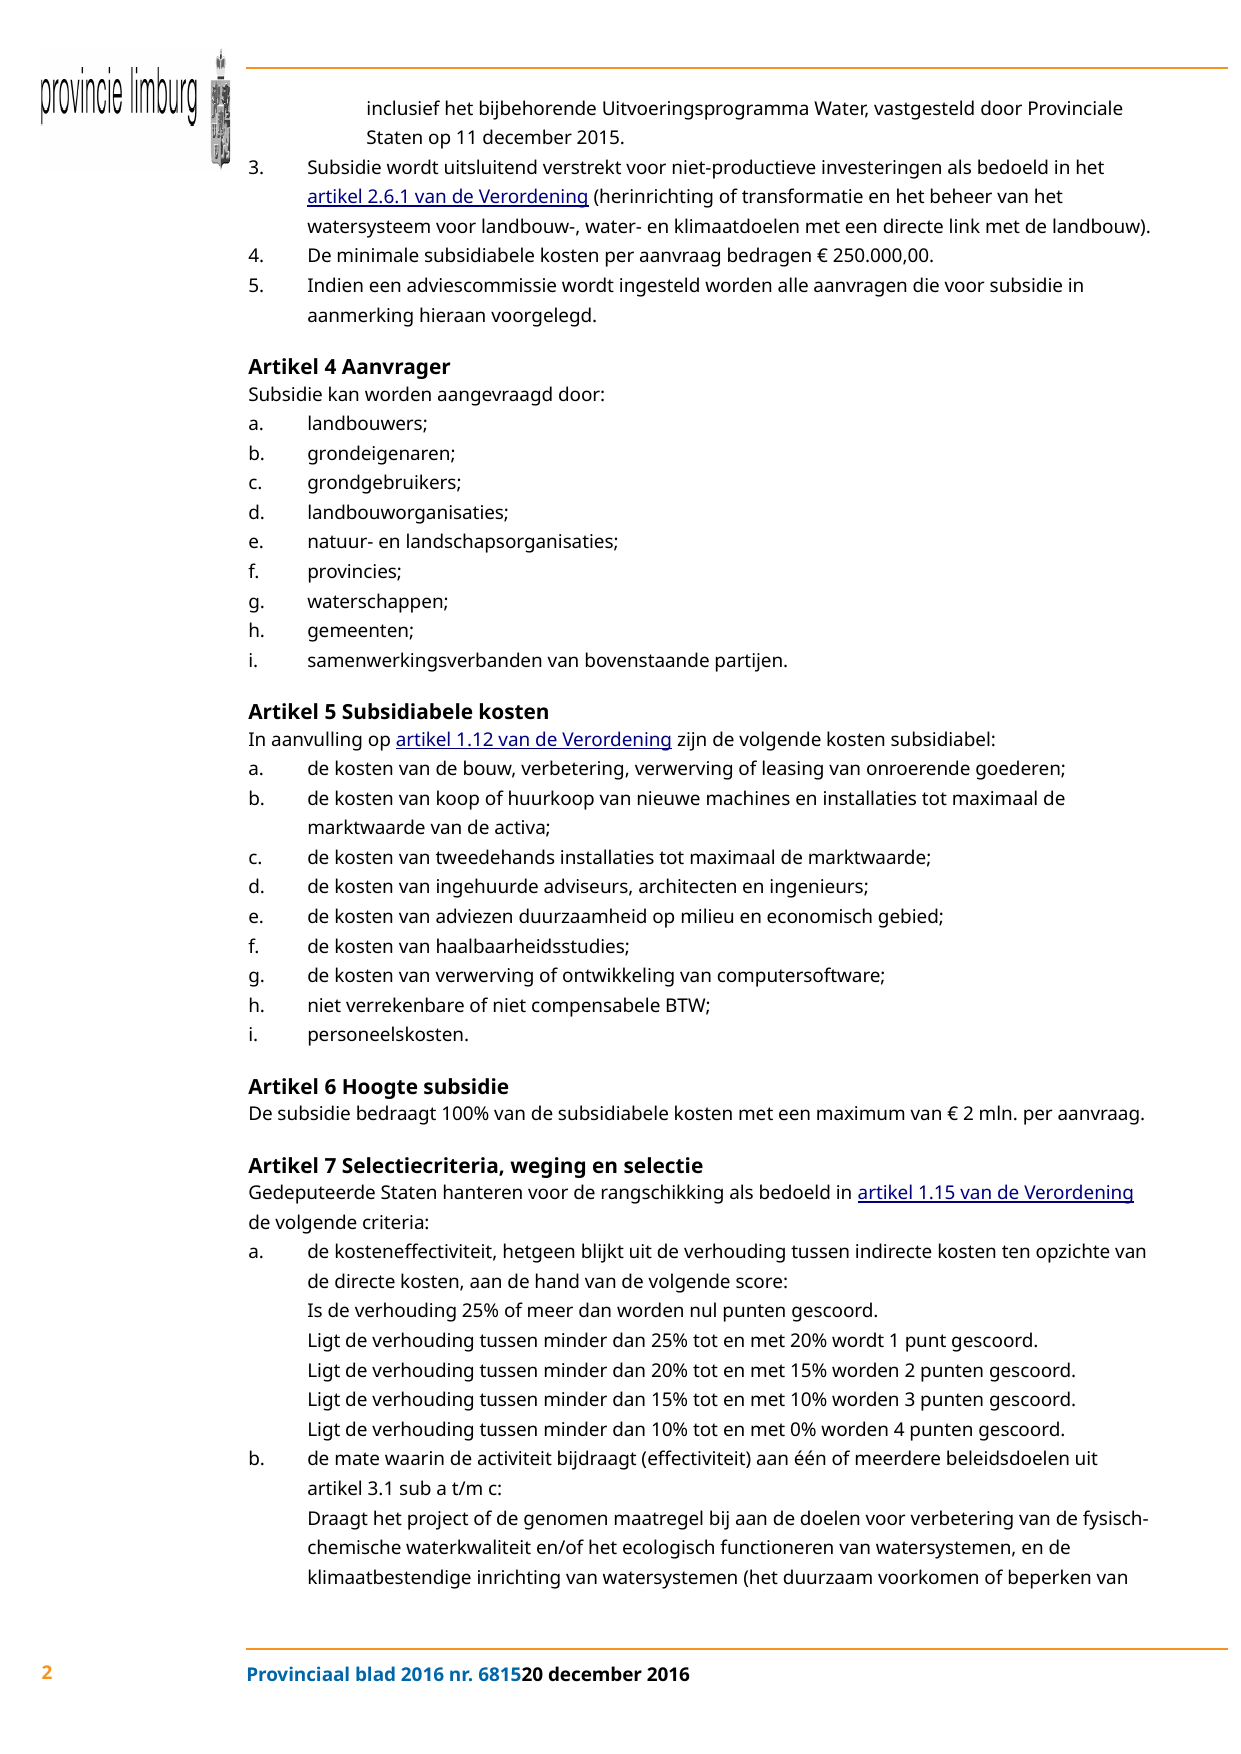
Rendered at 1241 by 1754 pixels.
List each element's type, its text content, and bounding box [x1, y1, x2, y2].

list samenwerkingsverbanden van bovenstaande partijen. [248, 647, 1152, 673]
text In aanvulling op artikel 1.12 van de Verordening zijn de volgende kosten subsidiabel: [248, 726, 1152, 752]
list landbouworganisaties; [248, 499, 1152, 525]
list de kosten van ingehuurde adviseurs, architecten en ingenieurs; [248, 874, 1152, 899]
list personeelskosten. [248, 1022, 1152, 1047]
list De minimale subsidiabele kosten per aanvraag bedragen € 250.000,00. [248, 243, 1152, 268]
list grondgebruikers; [248, 469, 1152, 495]
picture [41, 47, 231, 172]
list Draagt het project of de genomen maatregel bij aan de doelen voor verbetering van de fysisch-chemische waterkwaliteit en/of het ecologisch functioneren van watersystemen, en de klimaatbestendige inrichting van watersystemen (het duurzaam voorkomen of beperken van [248, 1505, 1152, 1590]
list de kosten van haalbaarheidsstudies; [248, 933, 1152, 959]
text De subsidie bedraagt 100% van de subsidiabele kosten met een maximum van € 2 mln. per aanvraag. [248, 1101, 1152, 1126]
list niet verrekenbare of niet compensabele BTW; [248, 992, 1152, 1018]
list Is de verhouding 25% of meer dan worden nul punten gescoord. [248, 1298, 1152, 1323]
list de mate waarin de activiteit bijdraagt (effectiviteit) aan één of meerdere beleidsdoelen uit artikel 3.1 sub a t/m c: [248, 1446, 1152, 1501]
text Subsidie kan worden aangevraagd door: [248, 381, 1152, 406]
list Ligt de verhouding tussen minder dan 25% tot en met 20% wordt 1 punt gescoord. [248, 1327, 1152, 1353]
list de kosteneffectiviteit, hetgeen blijkt uit de verhouding tussen indirecte kosten ten opzichte van de directe kosten, aan de hand van de volgende score: [248, 1238, 1152, 1294]
list waterschappen; [248, 588, 1152, 613]
list de kosten van tweedehands installaties tot maximaal de marktwaarde; [248, 844, 1152, 870]
list provincies; [248, 558, 1152, 584]
list gemeenten; [248, 617, 1152, 643]
list inclusief het bijbehorende Uitvoeringsprogramma Water, vastgesteld door Provinciale Staten op 11 december 2015. [307, 95, 1152, 150]
list Ligt de verhouding tussen minder dan 15% tot en met 10% worden 3 punten gescoord. [248, 1386, 1152, 1412]
list Indien een adviescommissie wordt ingesteld worden alle aanvragen die voor subsidie in aanmerking hieraan voorgelegd. [248, 272, 1152, 328]
list de kosten van koop of huurkoop van nieuwe machines en installaties tot maximaal de marktwaarde van de activa; [248, 785, 1152, 840]
list de kosten van adviezen duurzaamheid op milieu en economisch gebied; [248, 903, 1152, 929]
text Gedeputeerde Staten hanteren voor de rangschikking als bedoeld in artikel 1.15 van de Verordening de volgende criteria: [248, 1179, 1152, 1235]
list Ligt de verhouding tussen minder dan 20% tot en met 15% worden 2 punten gescoord. [248, 1357, 1152, 1383]
list Ligt de verhouding tussen minder dan 10% tot en met 0% worden 4 punten gescoord. [248, 1416, 1152, 1442]
list Subsidie wordt uitsluitend verstrekt voor niet-productieve investeringen als bedoeld in het artikel 2.6.1 van de Verordening (herinrichting of transformatie en het beheer van het watersysteem voor landbouw-, water- en klimaatdoelen met een directe link met de landbouw). [248, 154, 1152, 239]
text Artikel 7 Selectiecriteria, weging en selectie [248, 1151, 1152, 1179]
text Artikel 5 Subsidiabele kosten [248, 697, 1152, 726]
list de kosten van verwerving of ontwikkeling van computersoftware; [248, 962, 1152, 988]
list natuur- en landschapsorganisaties; [248, 529, 1152, 554]
list de kosten van de bouw, verbetering, verwerving of leasing van onroerende goederen; [248, 755, 1152, 781]
text Artikel 6 Hoogte subsidie [248, 1072, 1152, 1101]
text Artikel 4 Aanvrager [248, 352, 1152, 381]
list grondeigenaren; [248, 440, 1152, 466]
list landbouwers; [248, 410, 1152, 436]
